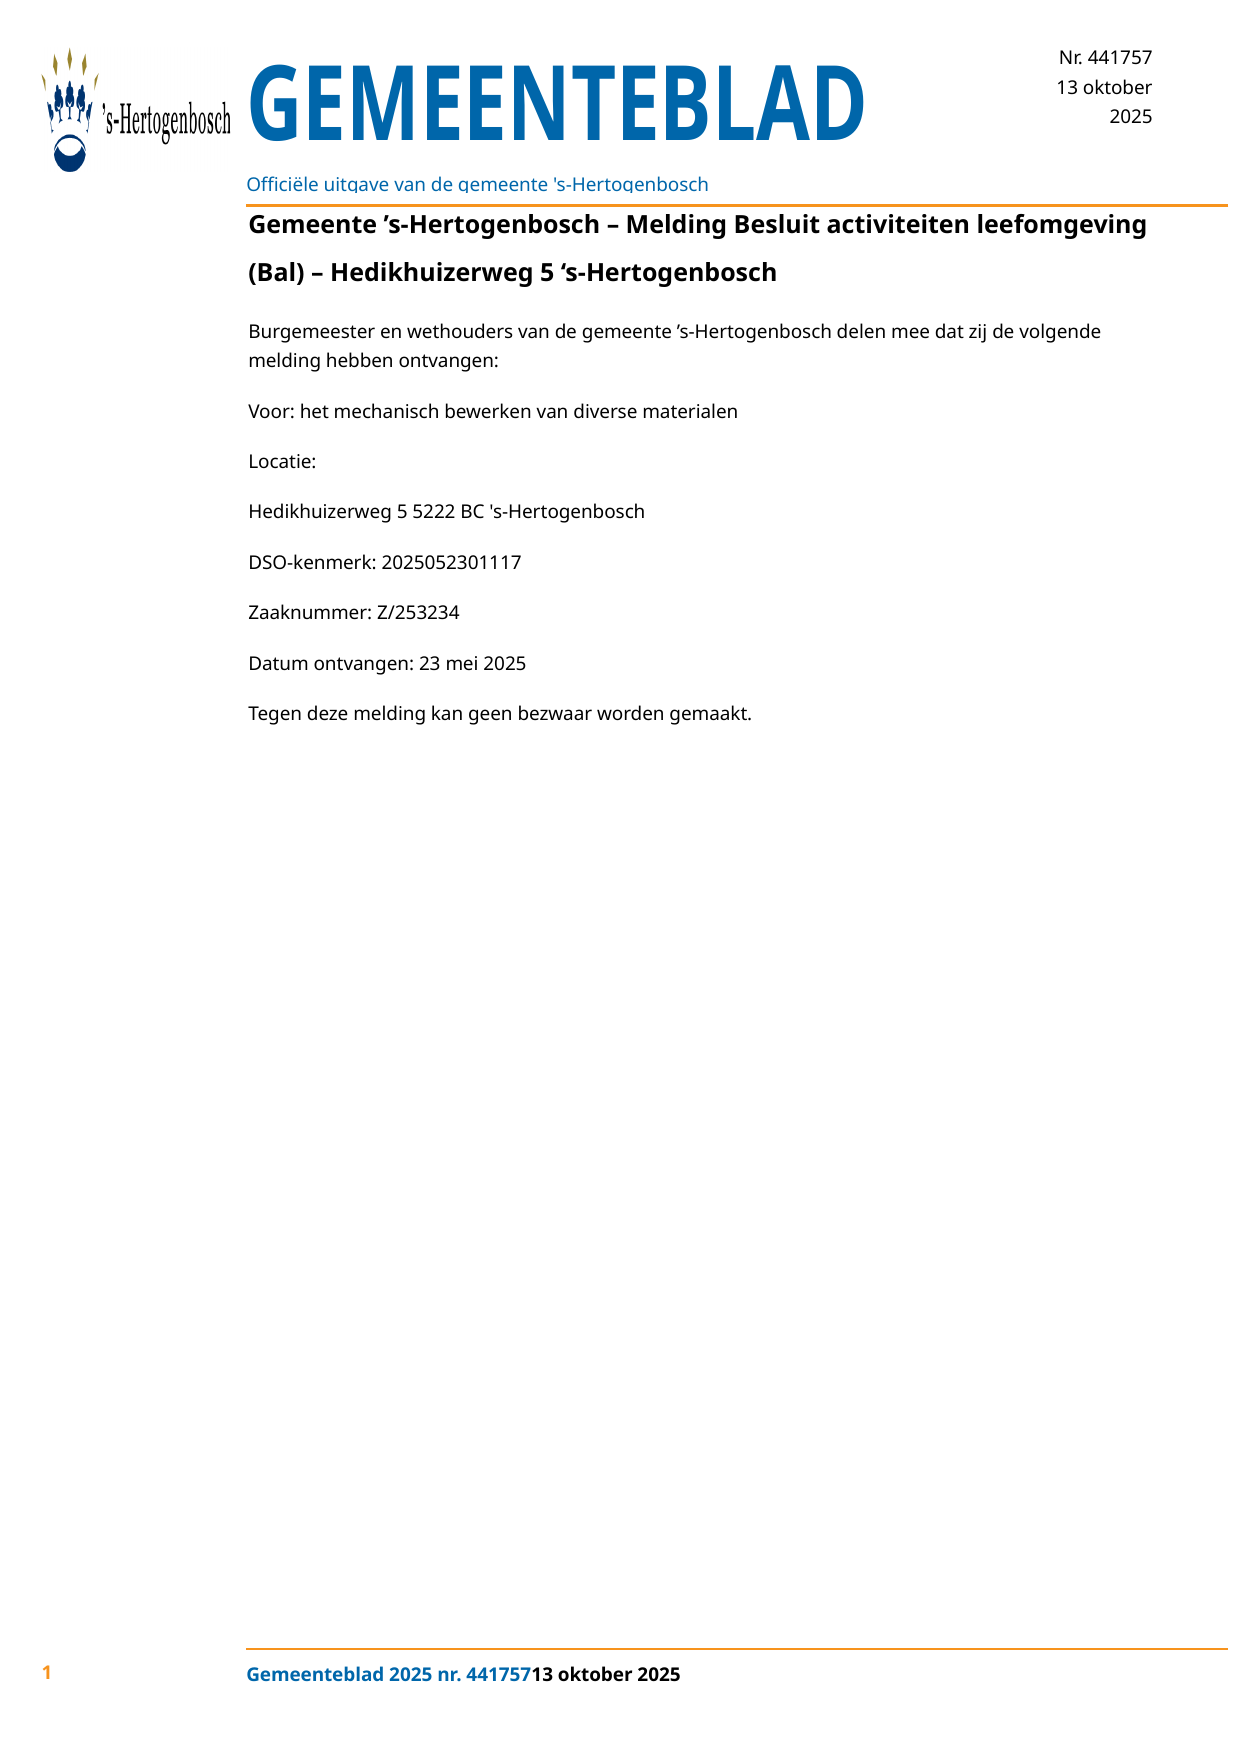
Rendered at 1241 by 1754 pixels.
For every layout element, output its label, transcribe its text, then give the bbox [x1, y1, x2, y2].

text Locatie: [248, 448, 1152, 474]
text Hedikhuizerweg 5 5222 BC 's-Hertogenbosch [248, 499, 1152, 524]
text DSO-kenmerk: 2025052301117 [248, 549, 1152, 575]
text Gemeente ’s-Hertogenbosch – Melding Besluit activiteiten leefomgeving (Bal) – Hedikhuizerweg 5 ‘s-Hertogenbosch [248, 207, 1152, 288]
text Tegen deze melding kan geen bezwaar worden gemaakt. [248, 700, 1152, 726]
text Datum ontvangen: 23 mei 2025 [248, 650, 1152, 676]
picture [41, 47, 231, 172]
text Zaaknummer: Z/253234 [248, 599, 1152, 625]
text Burgemeester en wethouders van de gemeente ’s-Hertogenbosch delen mee dat zij de volgende melding hebben ontvangen: [248, 318, 1152, 373]
text Voor: het mechanisch bewerken van diverse materialen [248, 398, 1152, 424]
